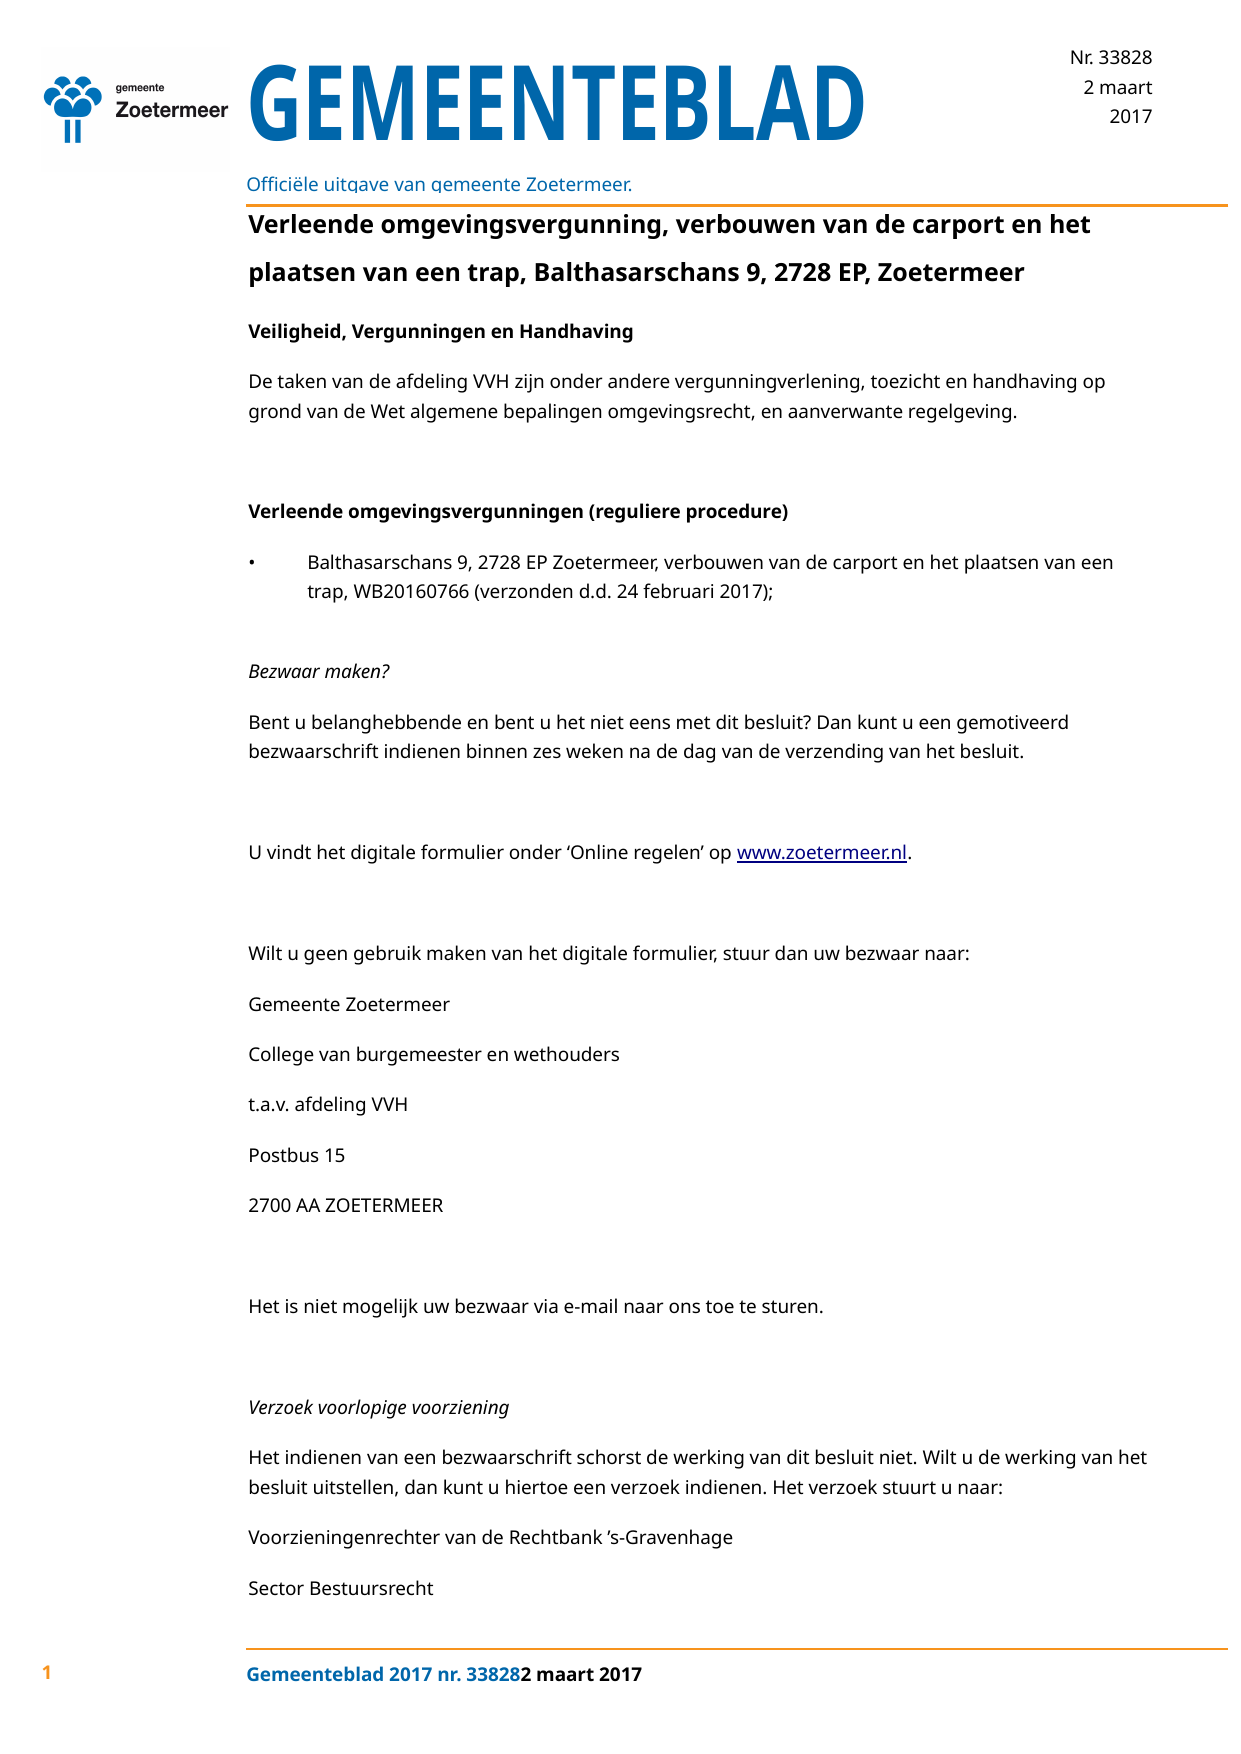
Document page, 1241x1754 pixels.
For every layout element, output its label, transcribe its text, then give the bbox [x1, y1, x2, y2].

text Het is niet mogelijk uw bezwaar via e-mail naar ons toe te sturen. [248, 1293, 1152, 1319]
list Balthasarschans 9, 2728 EP Zoetermeer, verbouwen van de carport en het plaatsen van een trap, WB20160766 (verzonden d.d. 24 februari 2017); [248, 549, 1152, 604]
text De taken van de afdeling VVH zijn onder andere vergunningverlening, toezicht en handhaving op grond van de Wet algemene bepalingen omgevingsrecht, en aanverwante regelgeving. [248, 368, 1152, 424]
text U vindt het digitale formulier onder ‘Online regelen’ op www.zoetermeer.nl. [248, 839, 1152, 865]
text Bezwaar maken? [248, 659, 1152, 684]
text College van burgemeester en wethouders [248, 1041, 1152, 1067]
text Sector Bestuursrecht [248, 1575, 1152, 1601]
text Het indienen van een bezwaarschrift schorst de werking van dit besluit niet. Wilt u de werking van het besluit uitstellen, dan kunt u hiertoe een verzoek indienen. Het verzoek stuurt u naar: [248, 1444, 1152, 1500]
text 2700 AA ZOETERMEER [248, 1192, 1152, 1218]
text Gemeente Zoetermeer [248, 991, 1152, 1017]
text Wilt u geen gebruik maken van het digitale formulier, stuur dan uw bezwaar naar: [248, 940, 1152, 966]
text Bent u belanghebbende en bent u het niet eens met dit besluit? Dan kunt u een gemotiveerd bezwaarschrift indienen binnen zes weken na de dag van de verzending van het besluit. [248, 709, 1152, 764]
text Verleende omgevingsvergunning, verbouwen van de carport en het plaatsen van een trap, Balthasarschans 9, 2728 EP, Zoetermeer [248, 207, 1152, 288]
text Veiligheid, Vergunningen en Handhaving [248, 318, 1152, 344]
text Postbus 15 [248, 1142, 1152, 1168]
text Voorzieningenrechter van de Rechtbank ’s-Gravenhage [248, 1524, 1152, 1550]
text Verzoek voorlopige voorziening [248, 1394, 1152, 1420]
text t.a.v. afdeling VVH [248, 1092, 1152, 1117]
picture [41, 47, 231, 172]
text Verleende omgevingsvergunningen (reguliere procedure) [248, 499, 1152, 524]
